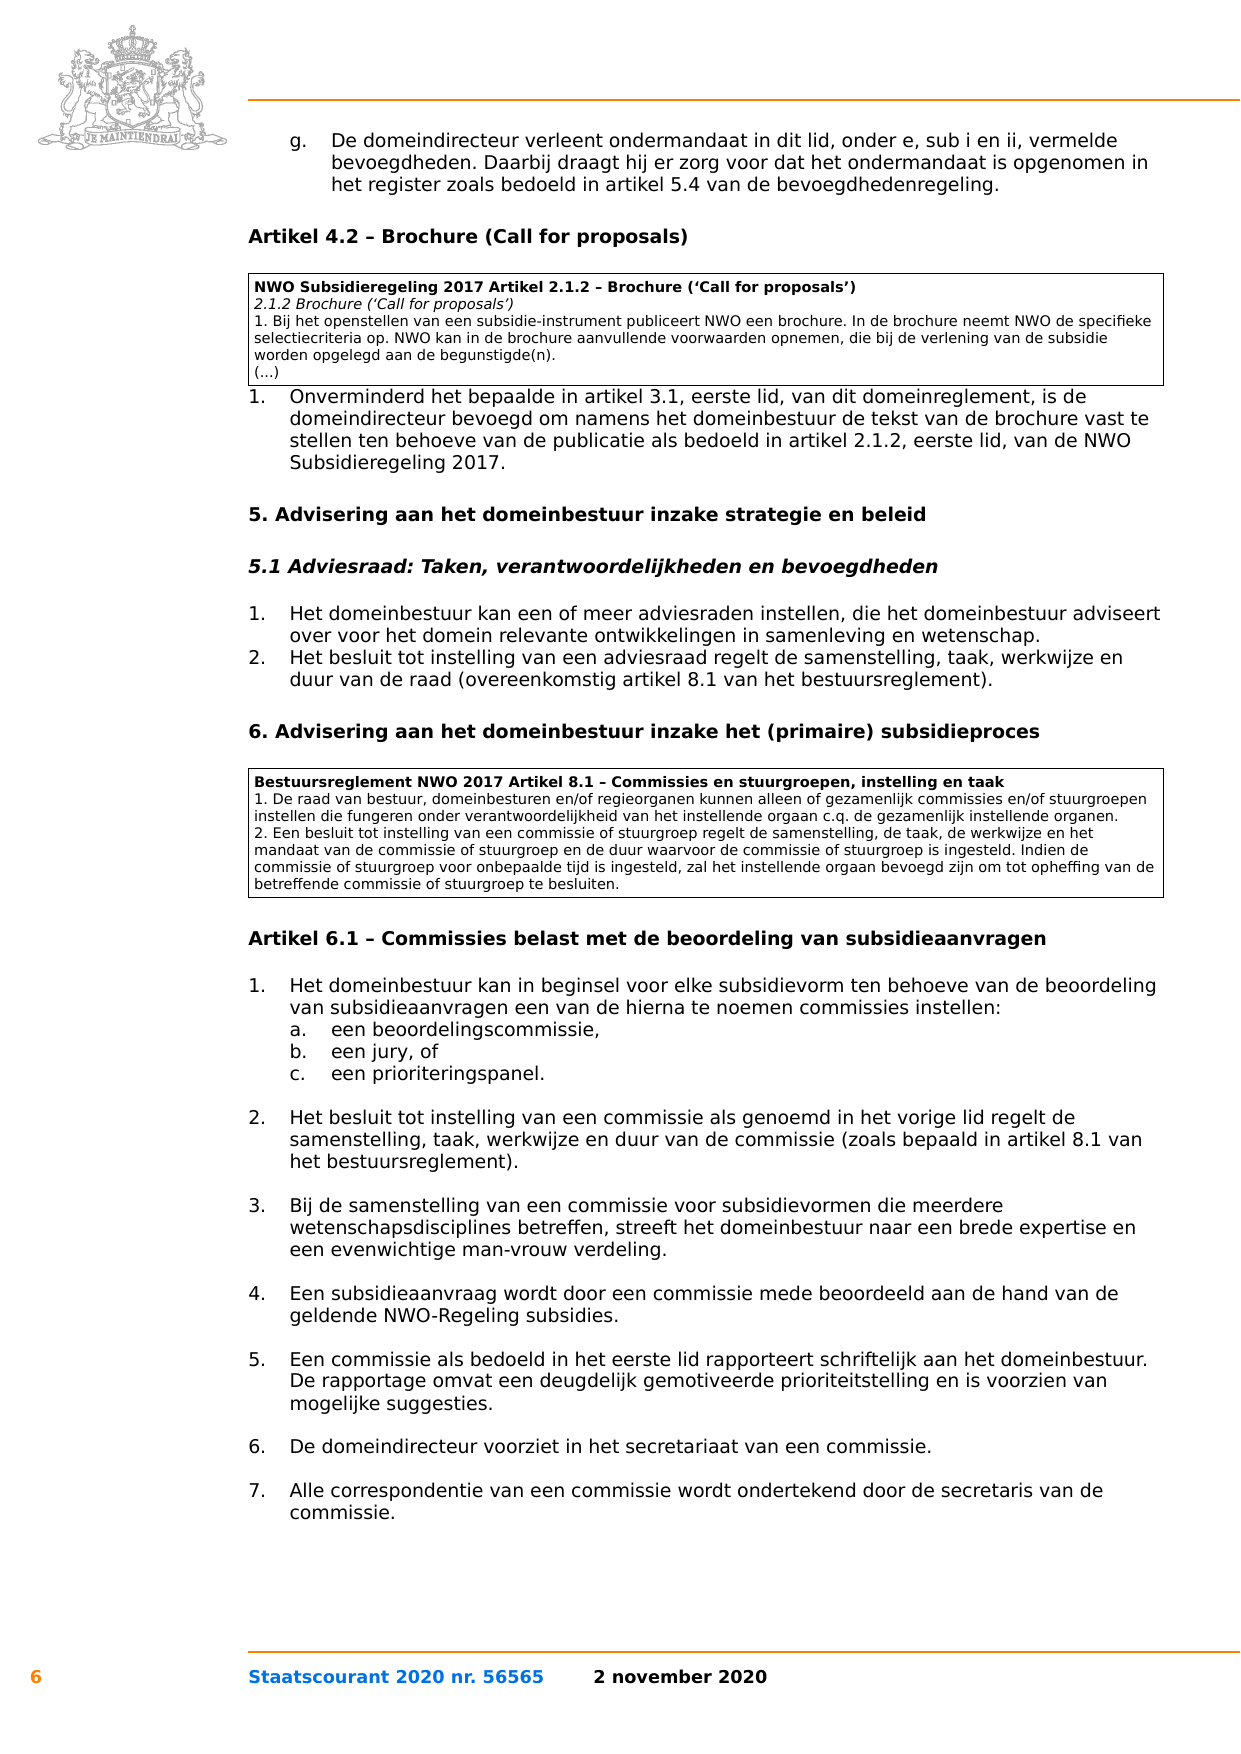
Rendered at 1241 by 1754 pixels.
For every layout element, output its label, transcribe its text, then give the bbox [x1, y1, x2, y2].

text c. een prioriteringspanel. [289, 1063, 1163, 1085]
text 5. Een commissie als bedoeld in het eerste lid rapporteert schriftelijk aan het domeinbestuur. De rapportage omvat een deugdelijk gemotiveerde prioriteitstelling en is voorzien van mogelijke suggesties. [248, 1348, 1163, 1414]
subtitle 5. Advisering aan het domeinbestuur inzake strategie en beleid [248, 504, 1163, 526]
text 1. Onverminderd het bepaalde in artikel 3.1, eerste lid, van dit domeinreglement, is de domeindirecteur bevoegd om namens het domeinbestuur de tekst van de brochure vast te stellen ten behoeve van de publicatie als bedoeld in artikel 2.1.2, eerste lid, van de NWO Subsidieregeling 2017. [248, 386, 1163, 474]
text 3. Bij de samenstelling van een commissie voor subsidievormen die meerdere wetenschapsdisciplines betreffen, streeft het domeinbestuur naar een brede expertise en een evenwichtige man-vrouw verdeling. [248, 1195, 1163, 1261]
text 1. Het domeinbestuur kan een of meer adviesraden instellen, die het domeinbestuur adviseert over voor het domein relevante ontwikkelingen in samenleving en wetenschap. [248, 603, 1163, 647]
table_cell 1. Bij het openstellen van een subsidie-instrument publiceert NWO een brochure. In de brochure neemt NWO de specifieke selectiecriteria op. NWO kan in de brochure aanvullende voorwaarden opnemen, die bij de verlening van de subsidie worden opgelegd aan de begunstigde(n). [249, 313, 1163, 363]
text 1. Het domeinbestuur kan in beginsel voor elke subsidievorm ten behoeve van de beoordeling van subsidieaanvragen een van de hierna te noemen commissies instellen: [248, 975, 1163, 1019]
picture [38, 25, 227, 150]
subtitle Artikel 4.2 – Brochure (Call for proposals) [248, 226, 1163, 248]
text a. een beoordelingscommissie, [289, 1019, 1163, 1041]
table_cell 2.1.2 Brochure (‘Call for proposals’) [249, 296, 1163, 312]
subtitle Artikel 6.1 – Commissies belast met de beoordeling van subsidieaanvragen [248, 928, 1163, 950]
text b. een jury, of [289, 1041, 1163, 1063]
text 7. Alle correspondentie van een commissie wordt ondertekend door de secretaris van de commissie. [248, 1480, 1163, 1524]
subtitle 5.1 Adviesraad: Taken, verantwoordelijkheden en bevoegdheden [248, 556, 1163, 578]
table_header Bestuursreglement NWO 2017 Artikel 8.1 – Commissies en stuurgroepen, instelling en taak [249, 769, 1163, 791]
table_header NWO Subsidieregeling 2017 Artikel 2.1.2 – Brochure (‘Call for proposals’) [249, 274, 1163, 296]
text 2. Het besluit tot instelling van een commissie als genoemd in het vorige lid regelt de samenstelling, taak, werkwijze en duur van de commissie (zoals bepaald in artikel 8.1 van het bestuursreglement). [248, 1107, 1163, 1173]
table_cell 1. De raad van bestuur, domeinbesturen en/of regieorganen kunnen alleen of gezamenlijk commissies en/of stuurgroepen instellen die fungeren onder verantwoordelijkheid van het instellende orgaan c.q. de gezamenlijk instellende organen. [249, 791, 1163, 824]
text 6. De domeindirecteur voorziet in het secretariaat van een commissie. [248, 1436, 1163, 1458]
text 4. Een subsidieaanvraag wordt door een commissie mede beoordeeld aan de hand van de geldende NWO-Regeling subsidies. [248, 1283, 1163, 1327]
text 2. Het besluit tot instelling van een adviesraad regelt de samenstelling, taak, werkwijze en duur van de raad (overeenkomstig artikel 8.1 van het bestuursreglement). [248, 647, 1163, 691]
table_cell (...) [249, 364, 1163, 385]
table_cell 2. Een besluit tot instelling van een commissie of stuurgroep regelt de samenstelling, de taak, de werkwijze en het mandaat van de commissie of stuurgroep en de duur waarvoor de commissie of stuurgroep is ingesteld. Indien de commissie of stuurgroep voor onbepaalde tijd is ingesteld, zal het instellende orgaan bevoegd zijn om tot opheffing van de betreffende commissie of stuurgroep te besluiten. [249, 825, 1163, 897]
subtitle 6. Advisering aan het domeinbestuur inzake het (primaire) subsidieproces [248, 721, 1163, 743]
text g. De domeindirecteur verleent ondermandaat in dit lid, onder e, sub i en ii, vermelde bevoegdheden. Daarbij draagt hij er zorg voor dat het ondermandaat is opgenomen in het register zoals bedoeld in artikel 5.4 van de bevoegdhedenregeling. [289, 130, 1163, 196]
